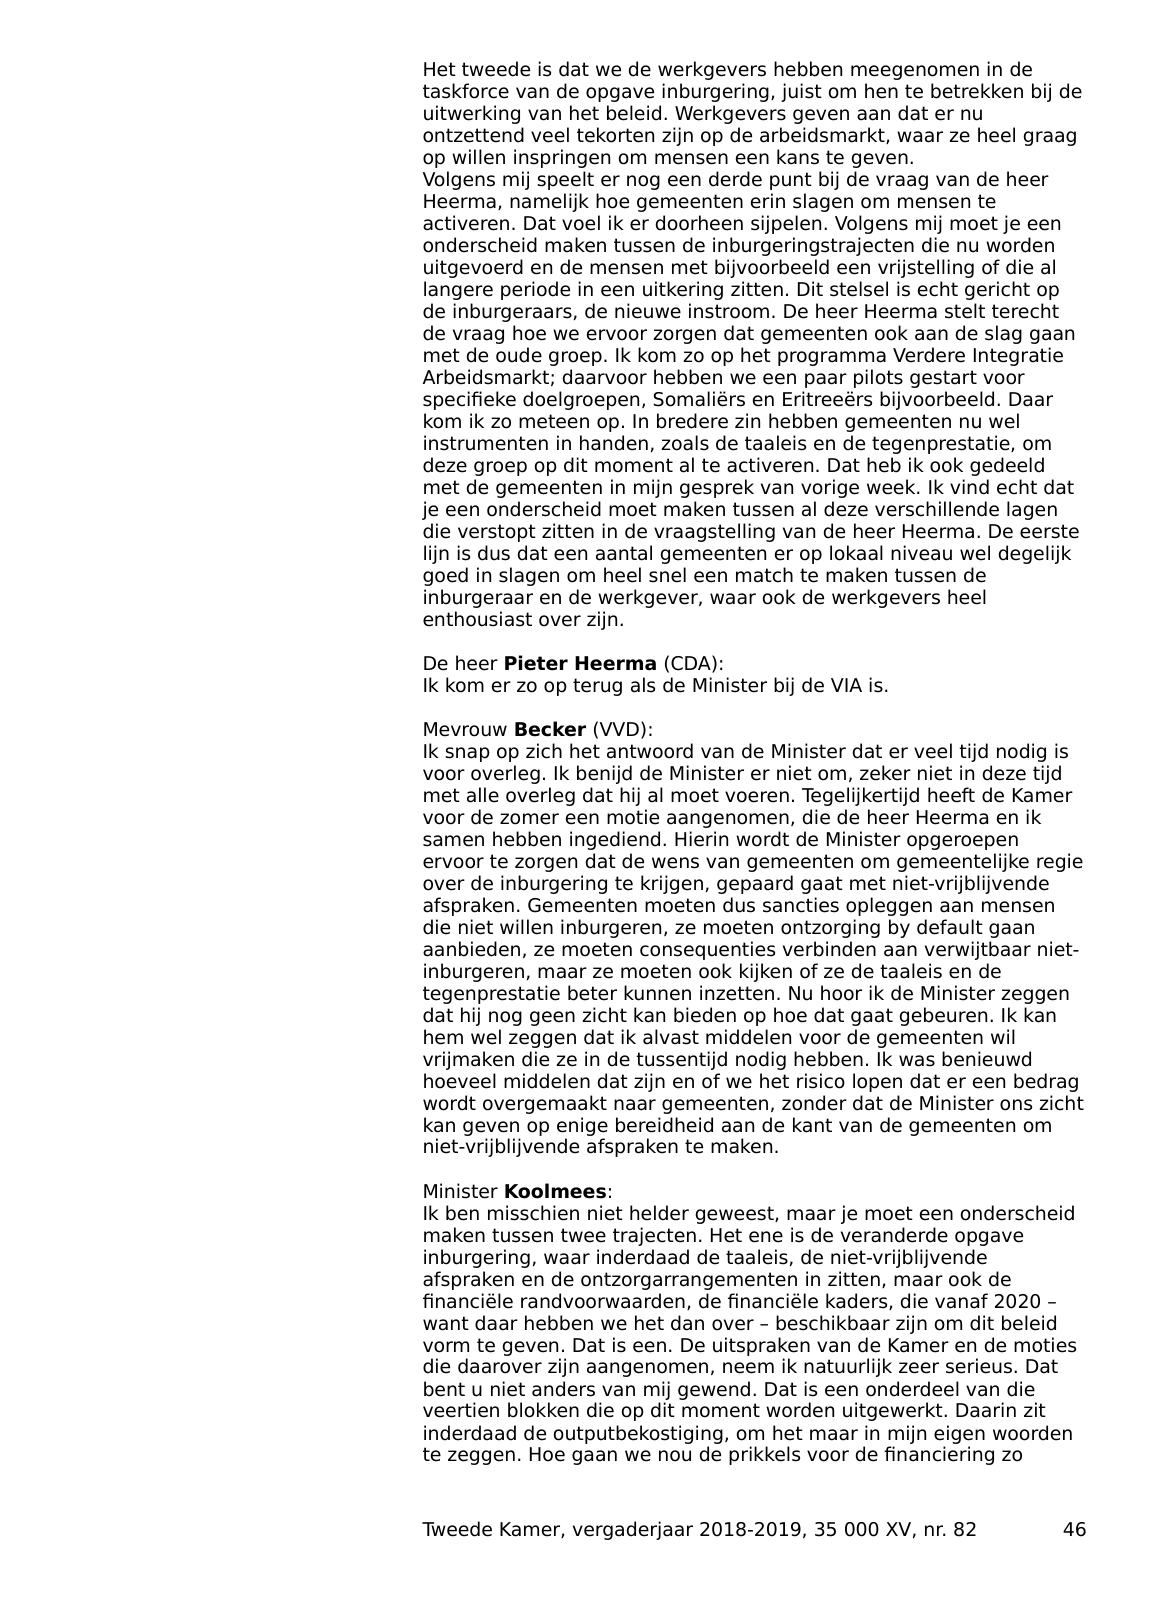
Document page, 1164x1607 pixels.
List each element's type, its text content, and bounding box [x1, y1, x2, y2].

text Ik kom er zo op terug als de Minister bij de VIA is. [422, 675, 1087, 697]
text De heer Pieter Heerma (CDA): [422, 653, 1087, 675]
text Ik ben misschien niet helder geweest, maar je moet een onderscheid maken tussen twee trajecten. Het ene is de veranderde opgave inburgering, waar inderdaad de taaleis, de niet-vrijblijvende afspraken en de ontzorgarrangementen in zitten, maar ook de financiële randvoorwaarden, de financiële kaders, die vanaf 2020 – want daar hebben we het dan over – beschikbaar zijn om dit beleid vorm te geven. Dat is een. De uitspraken van de Kamer en de moties die daarover zijn aangenomen, neem ik natuurlijk zeer serieus. Dat bent u niet anders van mij gewend. Dat is een onderdeel van die veertien blokken die op dit moment worden uitgewerkt. Daarin zit inderdaad de outputbekostiging, om het maar in mijn eigen woorden te zeggen. Hoe gaan we nou de prikkels voor de financiering zo [422, 1203, 1087, 1466]
text Ik snap op zich het antwoord van de Minister dat er veel tijd nodig is voor overleg. Ik benijd de Minister er niet om, zeker niet in deze tijd met alle overleg dat hij al moet voeren. Tegelijkertijd heeft de Kamer voor de zomer een motie aangenomen, die de heer Heerma en ik samen hebben ingediend. Hierin wordt de Minister opgeroepen ervoor te zorgen dat de wens van gemeenten om gemeentelijke regie over de inburgering te krijgen, gepaard gaat met niet-vrijblijvende afspraken. Gemeenten moeten dus sancties opleggen aan mensen die niet willen inburgeren, ze moeten ontzorging by default gaan aanbieden, ze moeten consequenties verbinden aan verwijtbaar niet-inburgeren, maar ze moeten ook kijken of ze de taaleis en de tegenprestatie beter kunnen inzetten. Nu hoor ik de Minister zeggen dat hij nog geen zicht kan bieden op hoe dat gaat gebeuren. Ik kan hem wel zeggen dat ik alvast middelen voor de gemeenten wil vrijmaken die ze in de tussentijd nodig hebben. Ik was benieuwd hoeveel middelen dat zijn en of we het risico lopen dat er een bedrag wordt overgemaakt naar gemeenten, zonder dat de Minister ons zicht kan geven op enige bereidheid aan de kant van de gemeenten om niet-vrijblijvende afspraken te maken. [422, 741, 1087, 1158]
text Mevrouw Becker (VVD): [422, 719, 1087, 741]
text Minister Koolmees: [422, 1181, 1087, 1203]
text Volgens mij speelt er nog een derde punt bij de vraag van de heer Heerma, namelijk hoe gemeenten erin slagen om mensen te activeren. Dat voel ik er doorheen sijpelen. Volgens mij moet je een onderscheid maken tussen de inburgeringstrajecten die nu worden uitgevoerd en de mensen met bijvoorbeeld een vrijstelling of die al langere periode in een uitkering zitten. Dit stelsel is echt gericht op de inburgeraars, de nieuwe instroom. De heer Heerma stelt terecht de vraag hoe we ervoor zorgen dat gemeenten ook aan de slag gaan met de oude groep. Ik kom zo op het programma Verdere Integratie Arbeidsmarkt; daarvoor hebben we een paar pilots gestart voor specifieke doelgroepen, Somaliërs en Eritreeërs bijvoorbeeld. Daar kom ik zo meteen op. In bredere zin hebben gemeenten nu wel instrumenten in handen, zoals de taaleis en de tegenprestatie, om deze groep op dit moment al te activeren. Dat heb ik ook gedeeld met de gemeenten in mijn gesprek van vorige week. Ik vind echt dat je een onderscheid moet maken tussen al deze verschillende lagen die verstopt zitten in de vraagstelling van de heer Heerma. De eerste lijn is dus dat een aantal gemeenten er op lokaal niveau wel degelijk goed in slagen om heel snel een match te maken tussen de inburgeraar en de werkgever, waar ook de werkgevers heel enthousiast over zijn. [422, 169, 1087, 631]
text Het tweede is dat we de werkgevers hebben meegenomen in de taskforce van de opgave inburgering, juist om hen te betrekken bij de uitwerking van het beleid. Werkgevers geven aan dat er nu ontzettend veel tekorten zijn op de arbeidsmarkt, waar ze heel graag op willen inspringen om mensen een kans te geven. [422, 59, 1087, 169]
